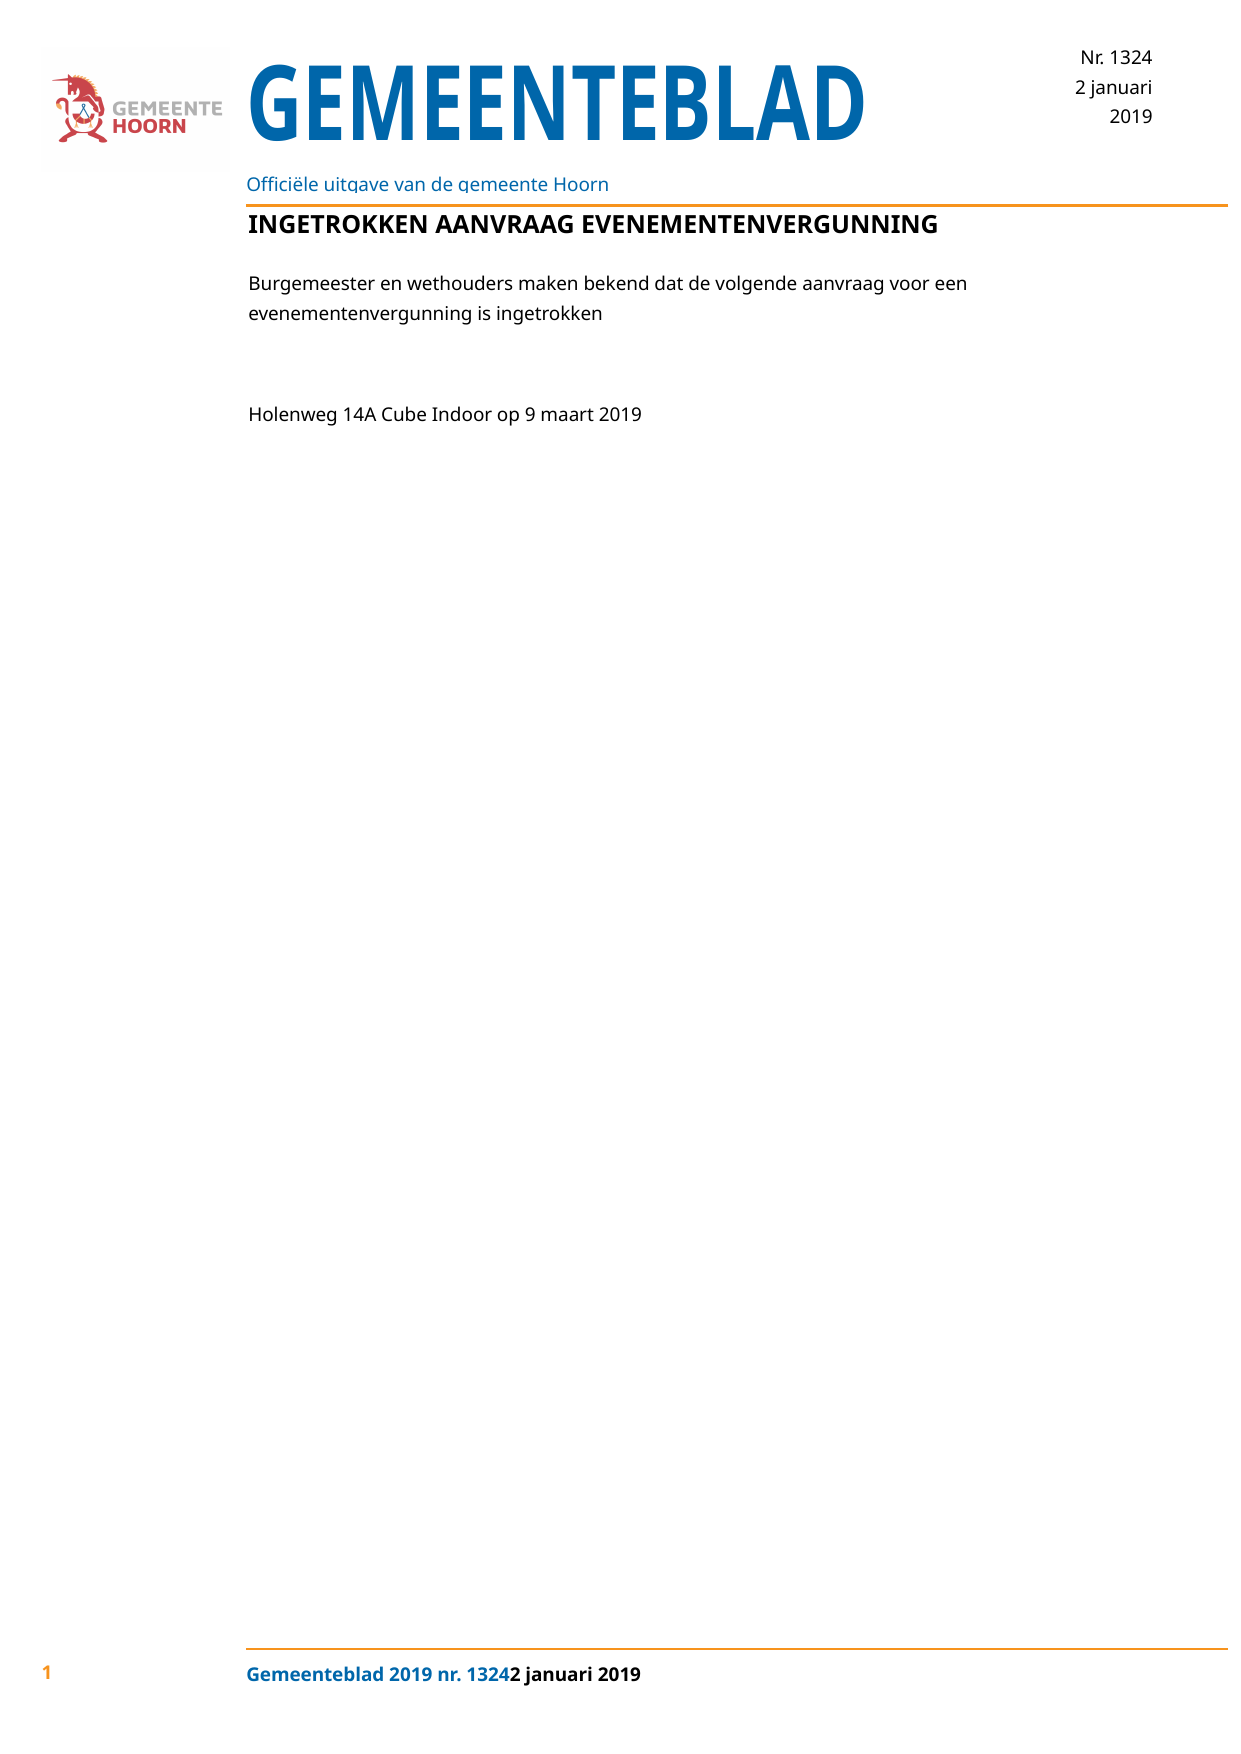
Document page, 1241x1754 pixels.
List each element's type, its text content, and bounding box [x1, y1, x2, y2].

picture [41, 47, 231, 172]
text Holenweg 14A Cube Indoor op 9 maart 2019 [248, 401, 1152, 426]
text Burgemeester en wethouders maken bekend dat de volgende aanvraag voor een evenementenvergunning is ingetrokken [248, 270, 1152, 326]
text INGETROKKEN AANVRAAG EVENEMENTENVERGUNNING [248, 207, 1152, 241]
